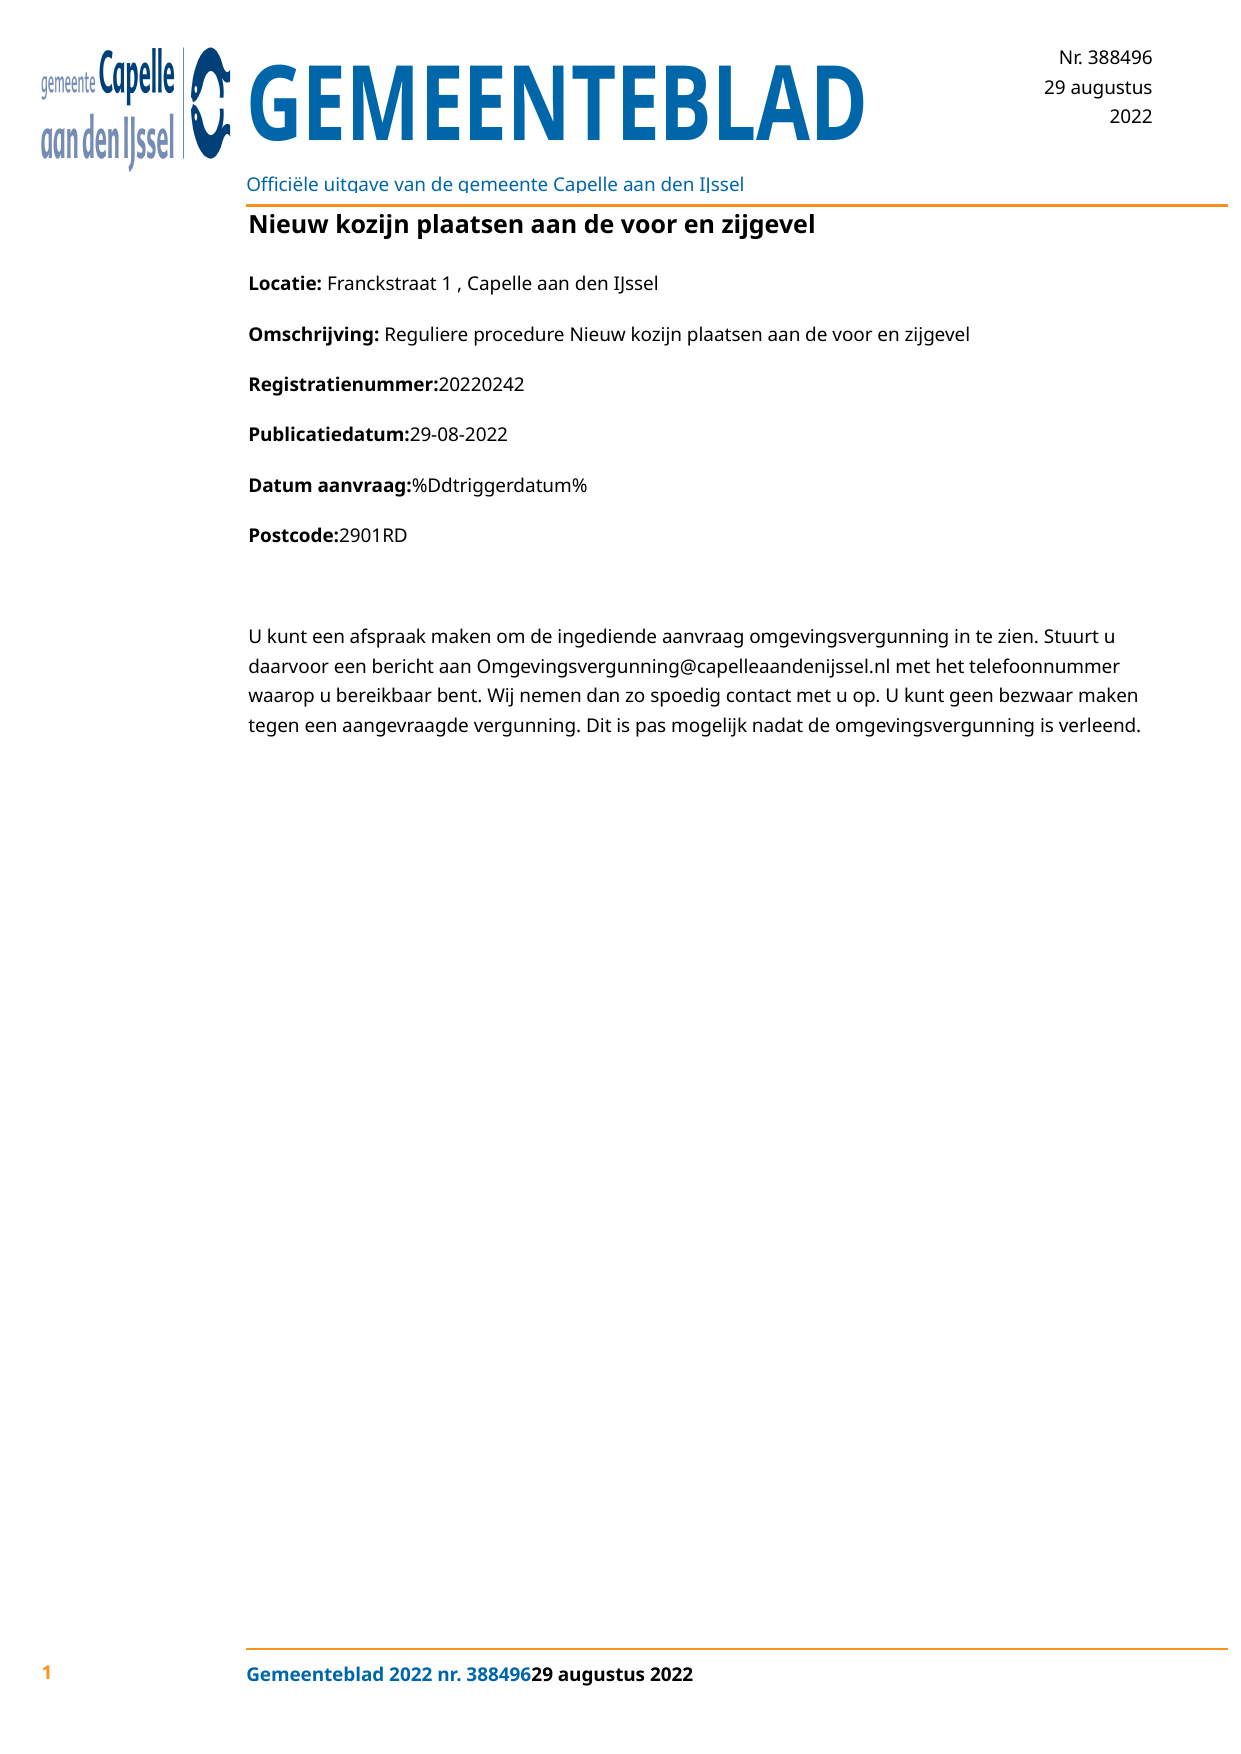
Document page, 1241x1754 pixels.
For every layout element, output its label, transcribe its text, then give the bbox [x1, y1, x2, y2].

text Omschrijving: Reguliere procedure Nieuw kozijn plaatsen aan de voor en zijgevel [248, 321, 1152, 346]
text Datum aanvraag:%Ddtriggerdatum% [248, 472, 1152, 498]
text Nieuw kozijn plaatsen aan de voor en zijgevel [248, 207, 1152, 241]
picture [41, 47, 231, 172]
text Postcode:2901RD [248, 522, 1152, 548]
text U kunt een afspraak maken om de ingediende aanvraag omgevingsvergunning in te zien. Stuurt u daarvoor een bericht aan Omgevingsvergunning@capelleaandenijssel.nl met het telefoonnummer waarop u bereikbaar bent. Wij nemen dan zo spoedig contact met u op. U kunt geen bezwaar maken tegen een aangevraagde vergunning. Dit is pas mogelijk nadat de omgevingsvergunning is verleend. [248, 623, 1152, 738]
text Publicatiedatum:29-08-2022 [248, 422, 1152, 447]
text Registratienummer:20220242 [248, 371, 1152, 397]
text Locatie: Franckstraat 1 , Capelle aan den IJssel [248, 270, 1152, 296]
